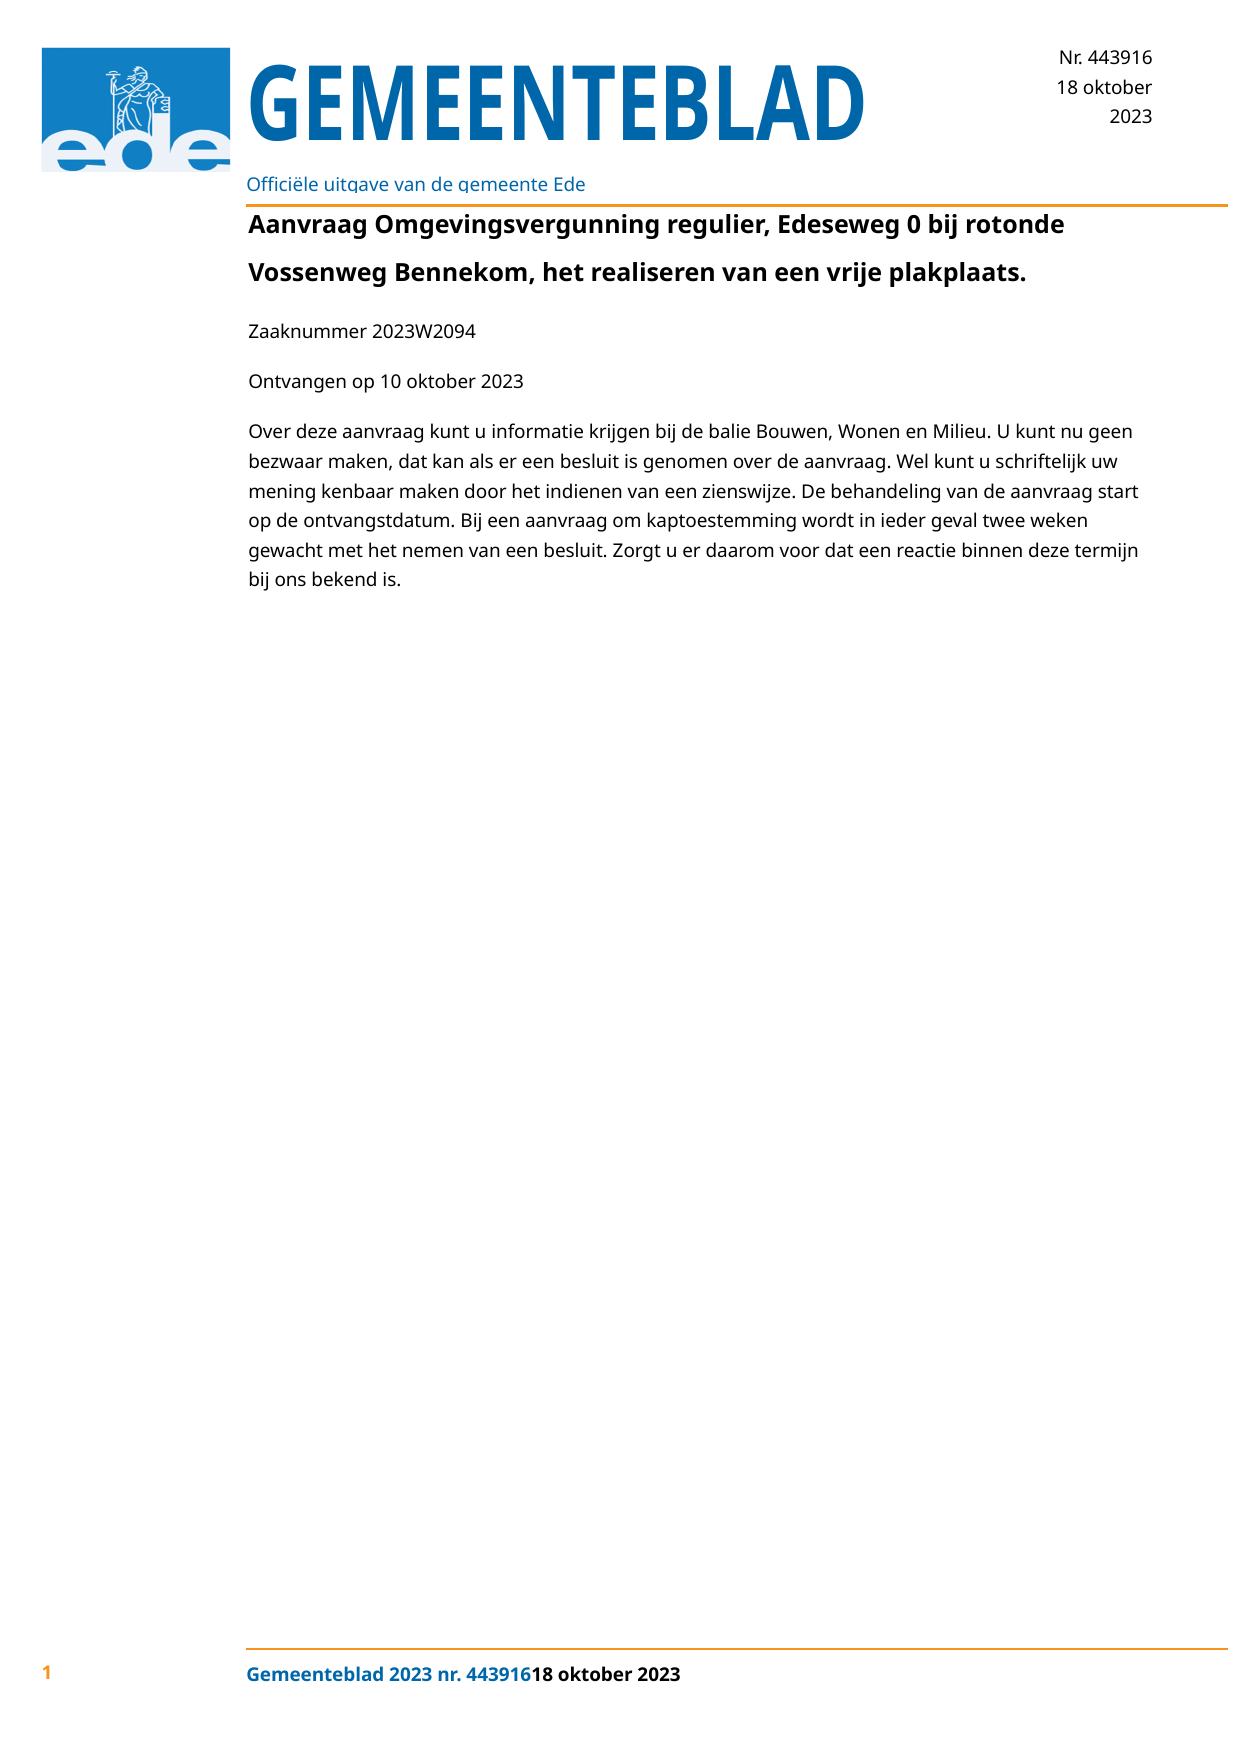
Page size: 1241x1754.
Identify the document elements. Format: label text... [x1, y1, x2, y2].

picture [41, 47, 231, 172]
text Aanvraag Omgevingsvergunning regulier, Edeseweg 0 bij rotonde Vossenweg Bennekom, het realiseren van een vrije plakplaats. [248, 207, 1152, 288]
text Ontvangen op 10 oktober 2023 [248, 368, 1152, 394]
text Zaaknummer 2023W2094 [248, 318, 1152, 344]
text Over deze aanvraag kunt u informatie krijgen bij de balie Bouwen, Wonen en Milieu. U kunt nu geen bezwaar maken, dat kan als er een besluit is genomen over de aanvraag. Wel kunt u schriftelijk uw mening kenbaar maken door het indienen van een zienswijze. De behandeling van de aanvraag start op de ontvangstdatum. Bij een aanvraag om kaptoestemming wordt in ieder geval twee weken gewacht met het nemen van een besluit. Zorgt u er daarom voor dat een reactie binnen deze termijn bij ons bekend is. [248, 419, 1152, 592]
